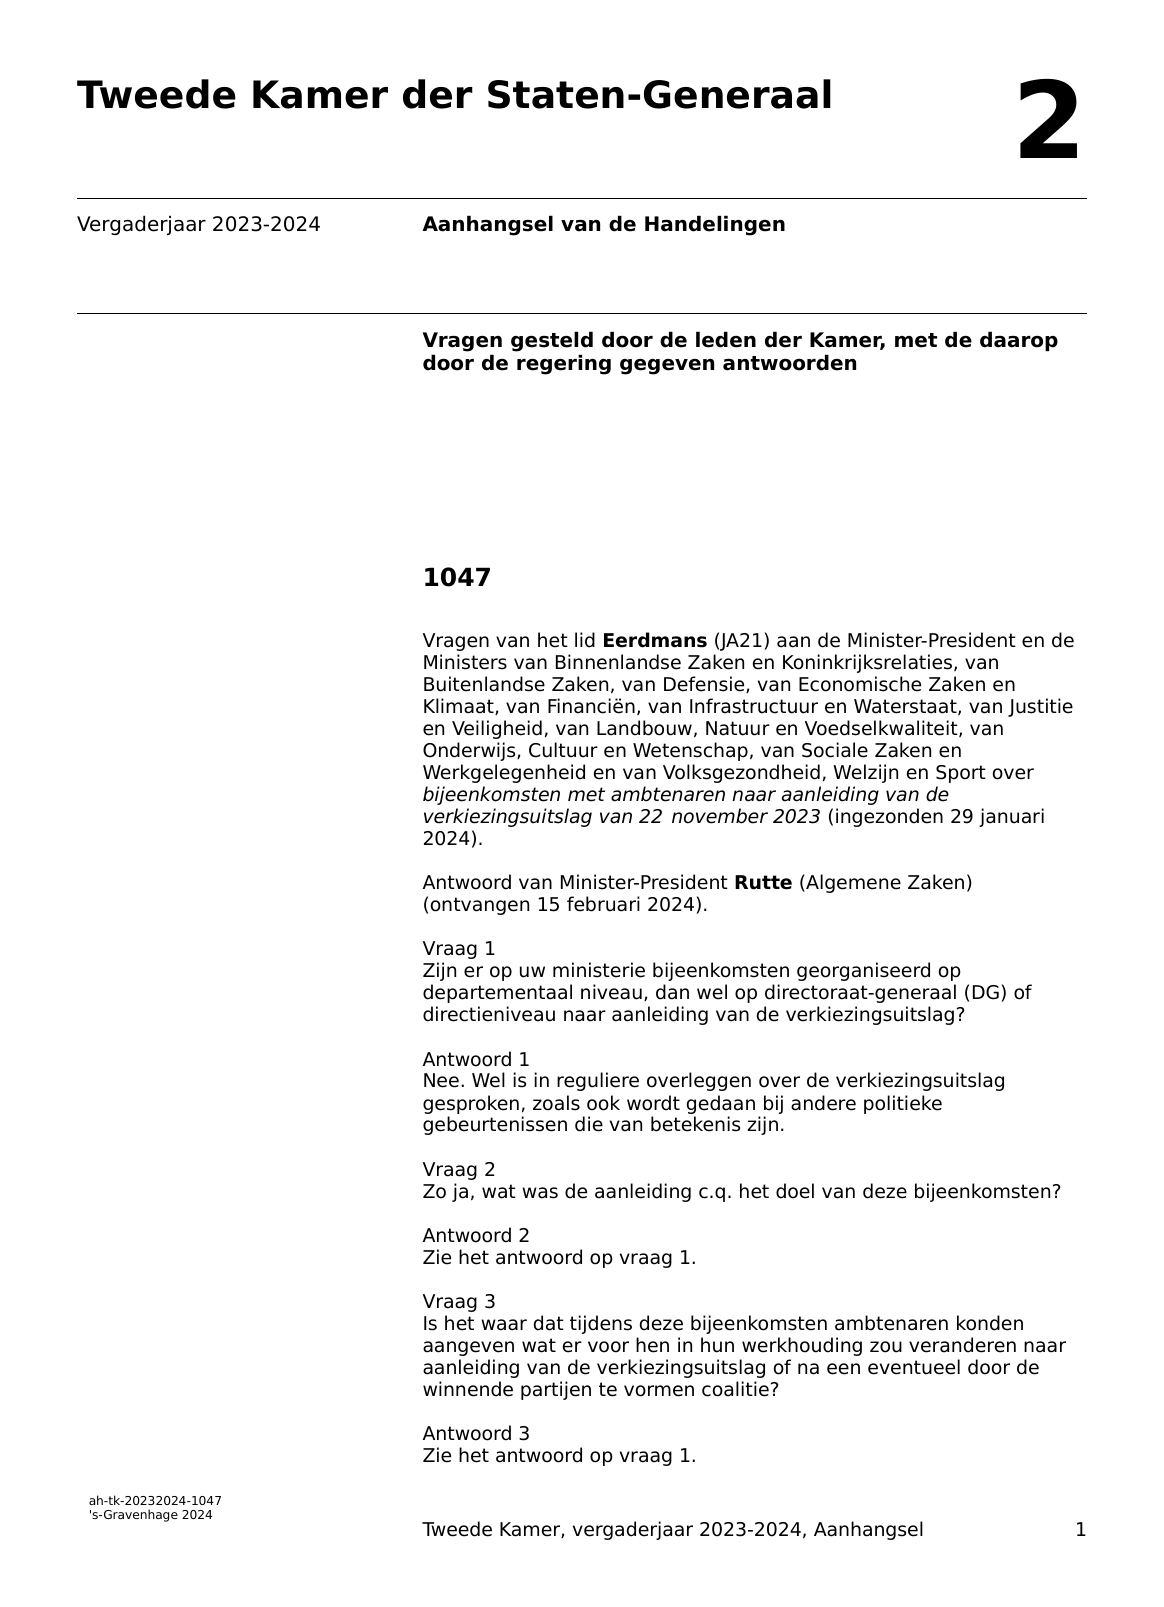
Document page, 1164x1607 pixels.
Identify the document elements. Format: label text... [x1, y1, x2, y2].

text Zijn er op uw ministerie bijeenkomsten georganiseerd op departementaal niveau, dan wel op directoraat-generaal (DG) of directieniveau naar aanleiding van de verkiezingsuitslag? [422, 960, 1087, 1026]
text Vraag 1 [422, 938, 1087, 960]
text Vraag 2 [422, 1158, 1087, 1181]
table_header 2 [886, 59, 1087, 198]
table_cell Vragen gesteld door de leden der Kamer, met de daarop door de regering gegeven antwoorden [422, 314, 1087, 375]
text Is het waar dat tijdens deze bijeenkomsten ambtenaren konden aangeven wat er voor hen in hun werkhouding zou veranderen naar aanleiding van de verkiezingsuitslag of na een eventueel door de winnende partijen te vormen coalitie? [422, 1313, 1087, 1401]
text Vragen van het lid Eerdmans (JA21) aan de Minister-President en de Ministers van Binnenlandse Zaken en Koninkrijksrelaties, van Buitenlandse Zaken, van Defensie, van Economische Zaken en Klimaat, van Financiën, van Infrastructuur en Waterstaat, van Justitie en Veiligheid, van Landbouw, Natuur en Voedselkwaliteit, van Onderwijs, Cultuur en Wetenschap, van Sociale Zaken en Werkgelegenheid en van Volksgezondheid, Welzijn en Sport over bijeenkomsten met ambtenaren naar aanleiding van de verkiezingsuitslag van 22 november 2023 (ingezonden 29 januari 2024). [422, 630, 1087, 850]
text Zie het antwoord op vraag 1. [422, 1247, 1087, 1269]
text ah-tk-20232024-1047 [88, 1494, 323, 1508]
text Antwoord 1 [422, 1048, 1087, 1070]
text Antwoord 2 [422, 1225, 1087, 1247]
text Zie het antwoord op vraag 1. [422, 1445, 1087, 1467]
text Antwoord 3 [422, 1423, 1087, 1445]
text Zo ja, wat was de aanleiding c.q. het doel van deze bijeenkomsten? [422, 1181, 1087, 1202]
text Nee. Wel is in reguliere overleggen over de verkiezingsuitslag gesproken, zoals ook wordt gedaan bij andere politieke gebeurtenissen die van betekenis zijn. [422, 1070, 1087, 1136]
text 's-Gravenhage 2024 [88, 1508, 323, 1522]
table_header Tweede Kamer der Staten-Generaal [77, 59, 886, 198]
text Vraag 3 [422, 1291, 1087, 1313]
table_cell [77, 314, 422, 375]
text 1047 [422, 563, 1087, 592]
table_cell Aanhangsel van de Handelingen [422, 199, 1087, 313]
text Antwoord van Minister-President Rutte (Algemene Zaken) (ontvangen 15 februari 2024). [422, 872, 1087, 916]
table_cell Vergaderjaar 2023-2024 [77, 199, 422, 313]
